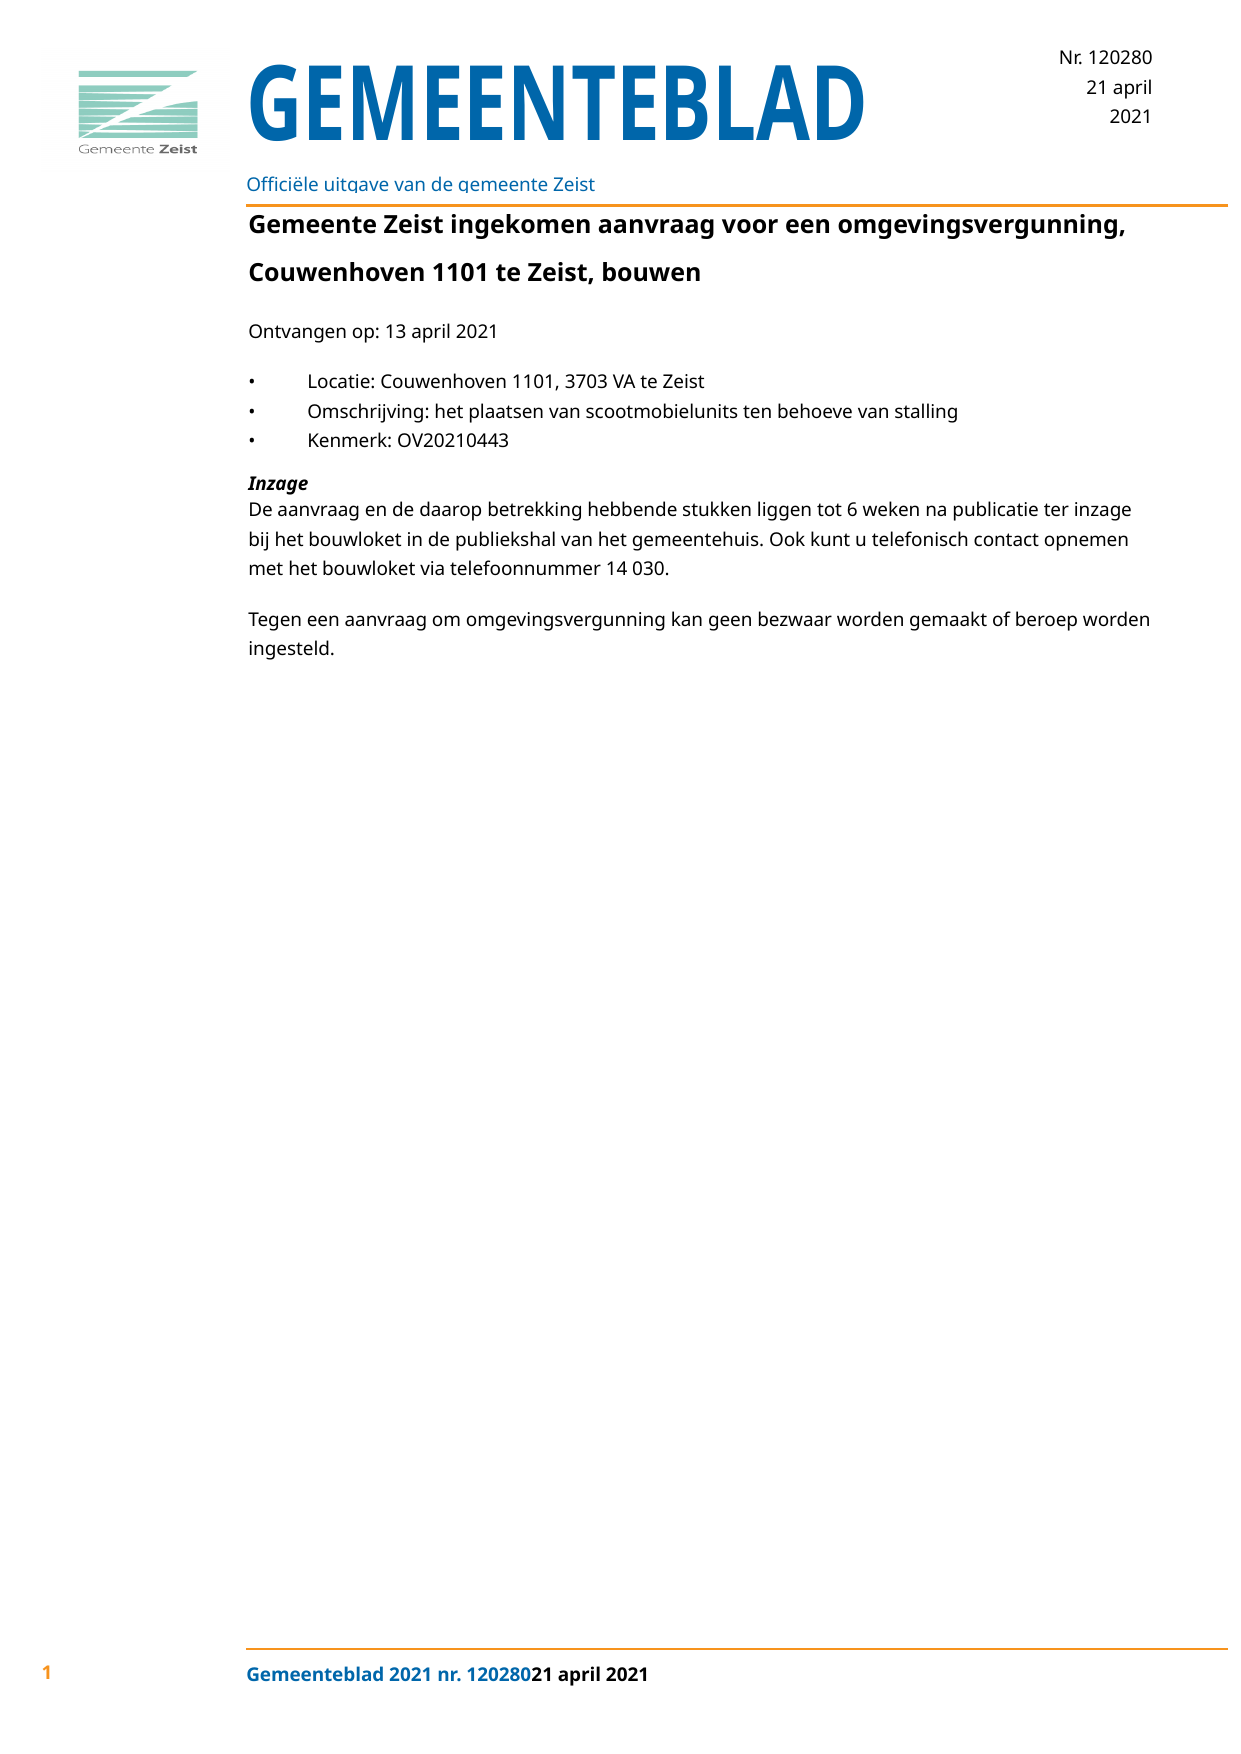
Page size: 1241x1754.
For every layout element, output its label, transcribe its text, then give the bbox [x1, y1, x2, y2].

text Inzage [248, 471, 1152, 496]
text Tegen een aanvraag om omgevingsvergunning kan geen bezwaar worden gemaakt of beroep worden ingesteld. [248, 606, 1152, 661]
list Kenmerk: OV20210443 [248, 427, 1152, 453]
text De aanvraag en de daarop betrekking hebbende stukken liggen tot 6 weken na publicatie ter inzage bij het bouwloket in de publiekshal van het gemeentehuis. Ook kunt u telefonisch contact opnemen met het bouwloket via telefoonnummer 14 030. [248, 496, 1152, 581]
list Locatie: Couwenhoven 1101, 3703 VA te Zeist [248, 368, 1152, 394]
list Omschrijving: het plaatsen van scootmobielunits ten behoeve van stalling [248, 398, 1152, 424]
picture [41, 47, 231, 172]
text Ontvangen op: 13 april 2021 [248, 318, 1152, 344]
text Gemeente Zeist ingekomen aanvraag voor een omgevingsvergunning, Couwenhoven 1101 te Zeist, bouwen [248, 207, 1152, 288]
